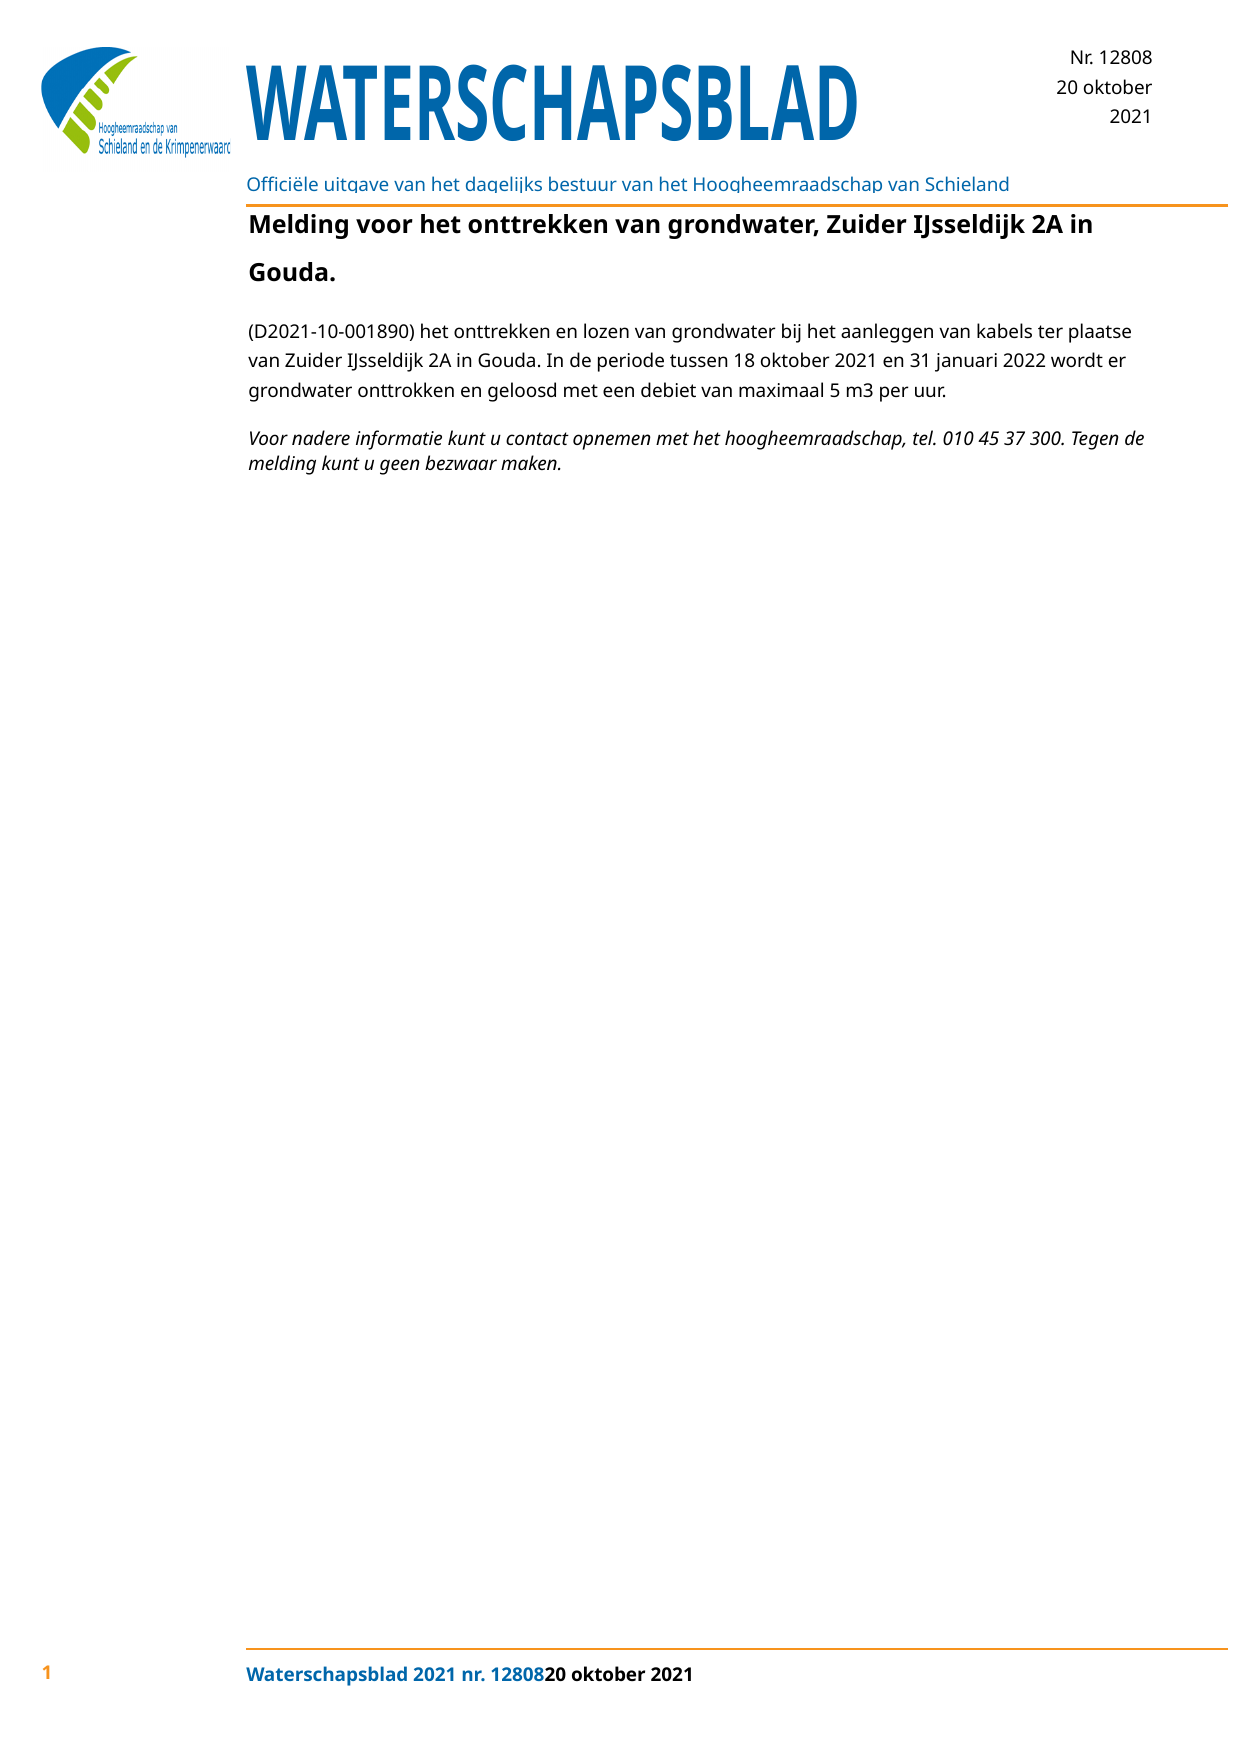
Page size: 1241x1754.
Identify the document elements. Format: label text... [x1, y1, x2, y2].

picture [41, 47, 231, 172]
text Voor nadere informatie kunt u contact opnemen met het hoogheemraadschap, tel. 010 45 37 300. Tegen de melding kunt u geen bezwaar maken. [248, 425, 1152, 476]
text Melding voor het onttrekken van grondwater, Zuider IJsseldijk 2A in Gouda. [248, 207, 1152, 288]
text (D2021-10-001890) het onttrekken en lozen van grondwater bij het aanleggen van kabels ter plaatse van Zuider IJsseldijk 2A in Gouda. In de periode tussen 18 oktober 2021 en 31 januari 2022 wordt er grondwater onttrokken en geloosd met een debiet van maximaal 5 m3 per uur. [248, 318, 1152, 403]
